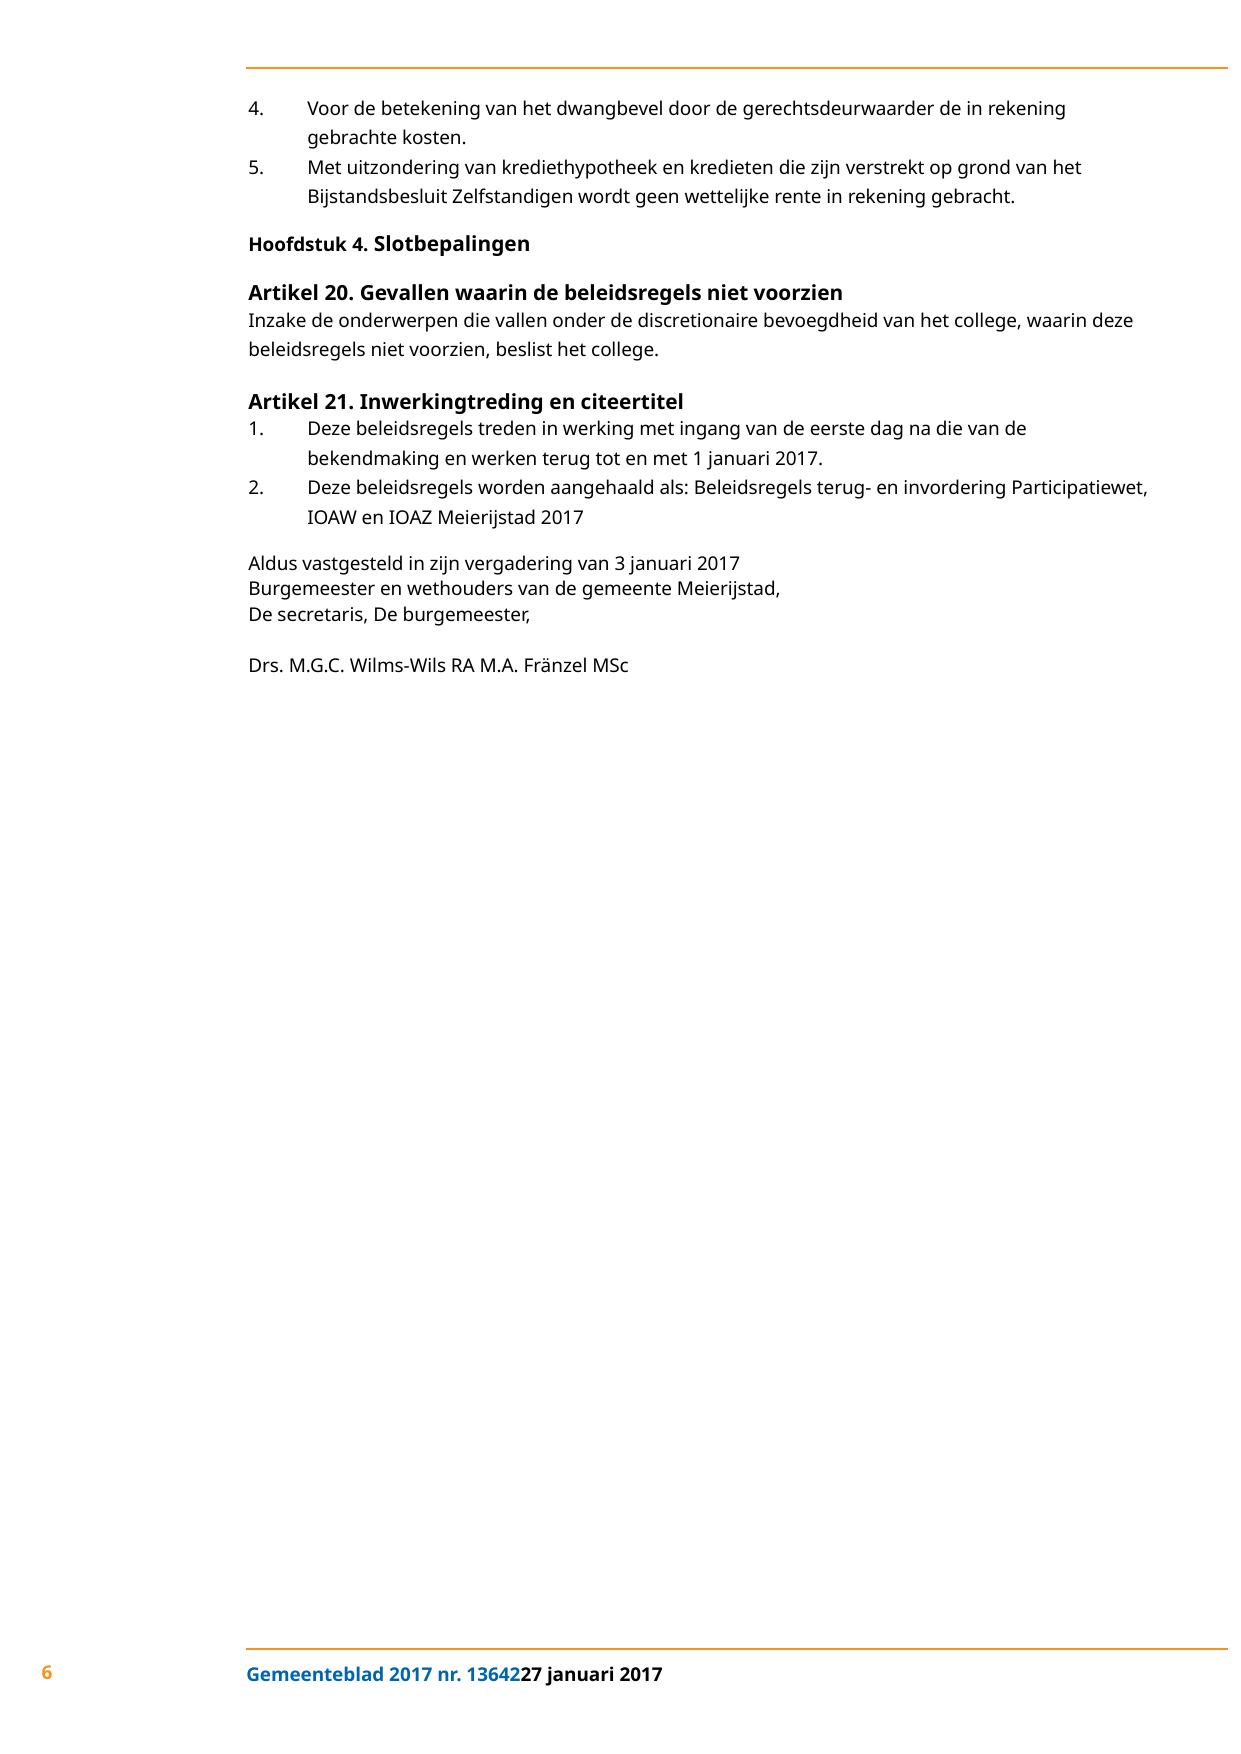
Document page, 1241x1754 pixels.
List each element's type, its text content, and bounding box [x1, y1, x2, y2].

text Artikel 20. Gevallen waarin de beleidsregels niet voorzien [248, 278, 1152, 307]
text Inzake de onderwerpen die vallen onder de discretionaire bevoegdheid van het college, waarin deze beleidsregels niet voorzien, beslist het college. [248, 307, 1152, 362]
text Drs. M.G.C. Wilms-Wils RA M.A. Fränzel MSc [248, 653, 1152, 678]
picture [41, 47, 231, 172]
list Deze beleidsregels treden in werking met ingang van de eerste dag na die van de bekendmaking en werken terug tot en met 1 januari 2017. [248, 415, 1152, 471]
text Artikel 21. Inwerkingtreding en citeertitel [248, 387, 1152, 415]
list Met uitzondering van krediethypotheek en kredieten die zijn verstrekt op grond van het Bijstandsbesluit Zelfstandigen wordt geen wettelijke rente in rekening gebracht. [248, 154, 1152, 209]
text De secretaris, De burgemeester, [248, 601, 1152, 627]
text Hoofdstuk 4. Slotbepalingen [248, 229, 1152, 258]
list Deze beleidsregels worden aangehaald als: Beleidsregels terug- en invordering Participatiewet, IOAW en IOAZ Meierijstad 2017 [248, 474, 1152, 530]
text Aldus vastgesteld in zijn vergadering van 3 januari 2017 [248, 550, 1152, 575]
text Burgemeester en wethouders van de gemeente Meierijstad, [248, 575, 1152, 601]
list Voor de betekening van het dwangbevel door de gerechtsdeurwaarder de in rekening gebrachte kosten. [248, 95, 1152, 150]
